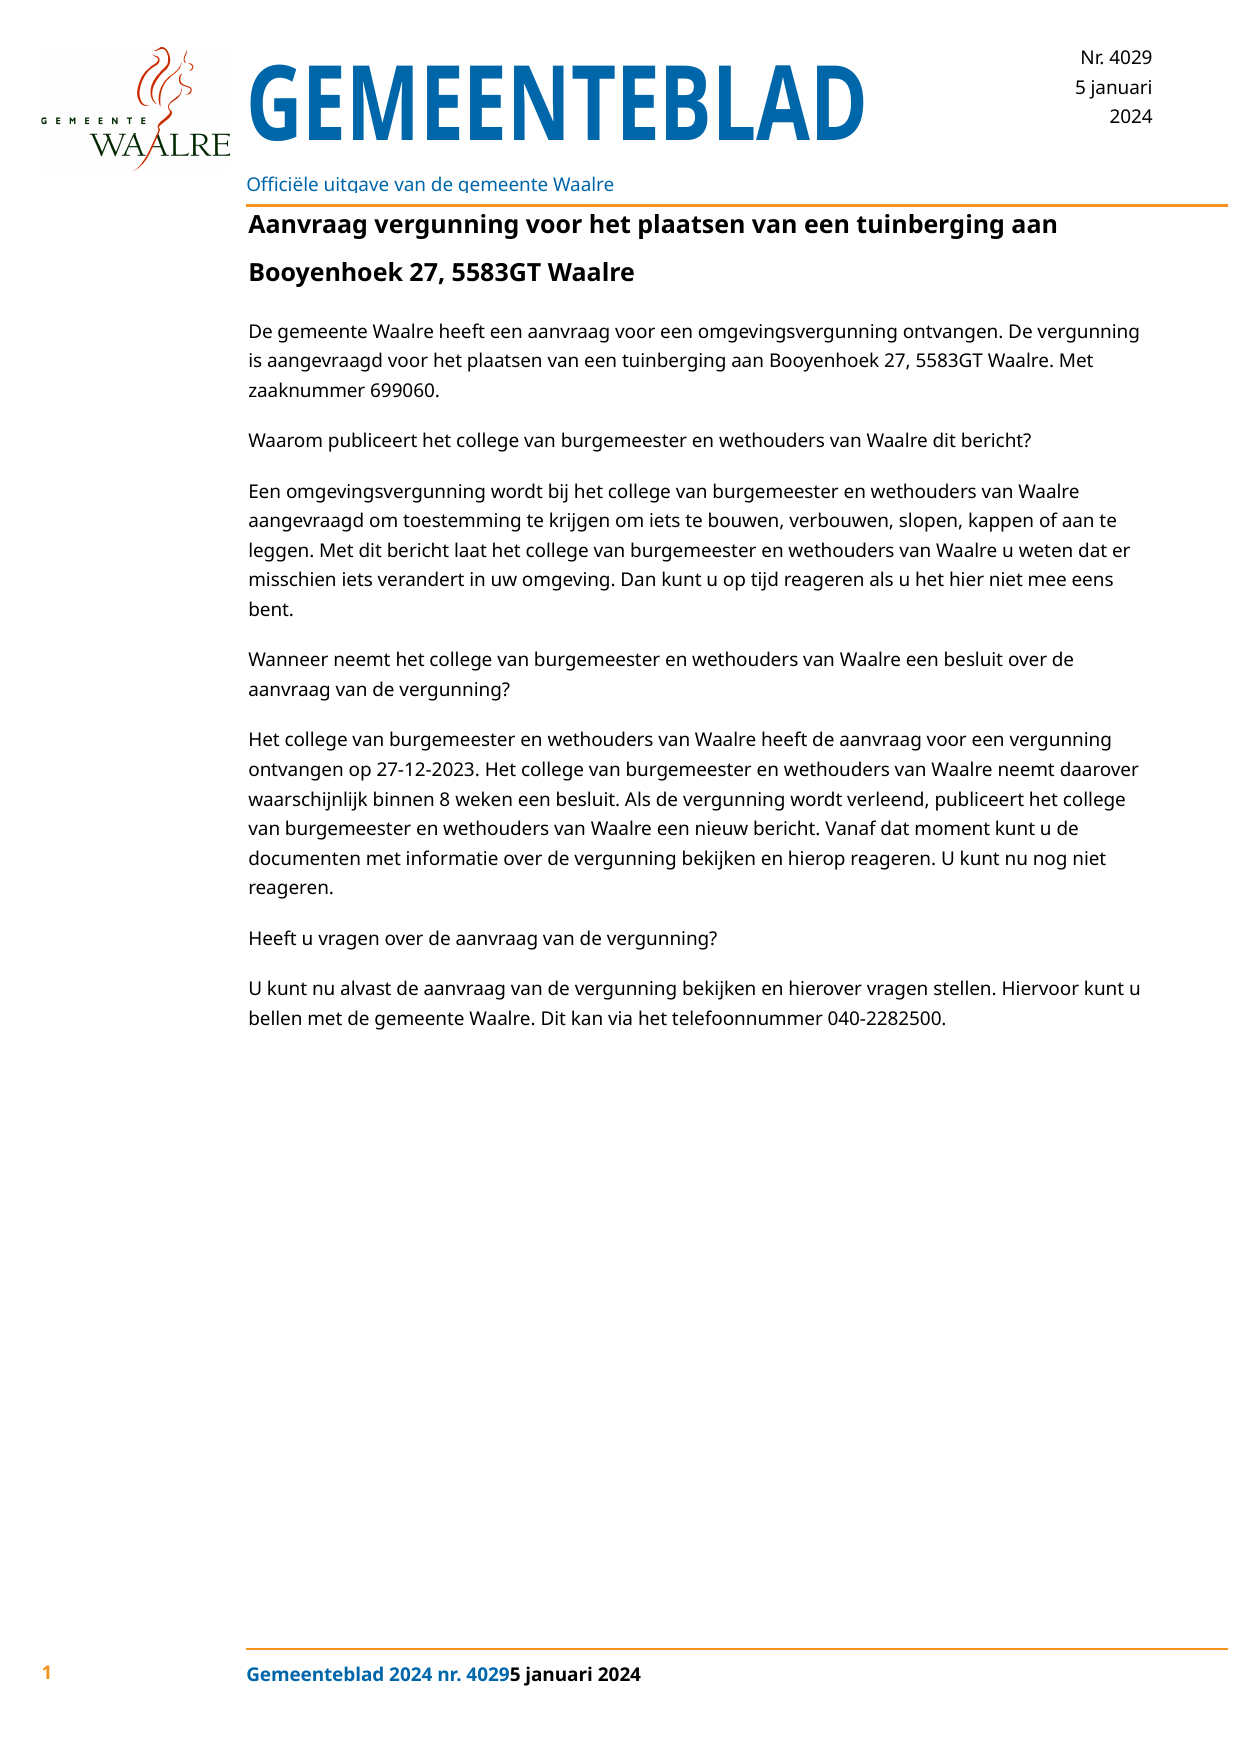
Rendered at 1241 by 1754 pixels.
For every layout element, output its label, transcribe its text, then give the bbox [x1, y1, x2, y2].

text Het college van burgemeester en wethouders van Waalre heeft de aanvraag voor een vergunning ontvangen op 27-12-2023. Het college van burgemeester en wethouders van Waalre neemt daarover waarschijnlijk binnen 8 weken een besluit. Als de vergunning wordt verleend, publiceert het college van burgemeester en wethouders van Waalre een nieuw bericht. Vanaf dat moment kunt u de documenten met informatie over de vergunning bekijken en hierop reageren. U kunt nu nog niet reageren. [248, 727, 1152, 900]
picture [41, 47, 231, 172]
text De gemeente Waalre heeft een aanvraag voor een omgevingsvergunning ontvangen. De vergunning is aangevraagd voor het plaatsen van een tuinberging aan Booyenhoek 27, 5583GT Waalre. Met zaaknummer 699060. [248, 318, 1152, 403]
text Aanvraag vergunning voor het plaatsen van een tuinberging aan Booyenhoek 27, 5583GT Waalre [248, 207, 1152, 288]
text Waarom publiceert het college van burgemeester en wethouders van Waalre dit bericht? [248, 427, 1152, 453]
text Wanneer neemt het college van burgemeester en wethouders van Waalre een besluit over de aanvraag van de vergunning? [248, 647, 1152, 702]
text Een omgevingsvergunning wordt bij het college van burgemeester en wethouders van Waalre aangevraagd om toestemming te krijgen om iets te bouwen, verbouwen, slopen, kappen of aan te leggen. Met dit bericht laat het college van burgemeester en wethouders van Waalre u weten dat er misschien iets verandert in uw omgeving. Dan kunt u op tijd reageren als u het hier niet mee eens bent. [248, 478, 1152, 622]
text U kunt nu alvast de aanvraag van de vergunning bekijken en hierover vragen stellen. Hiervoor kunt u bellen met de gemeente Waalre. Dit kan via het telefoonnummer 040-2282500. [248, 975, 1152, 1031]
text Heeft u vragen over de aanvraag van de vergunning? [248, 925, 1152, 951]
